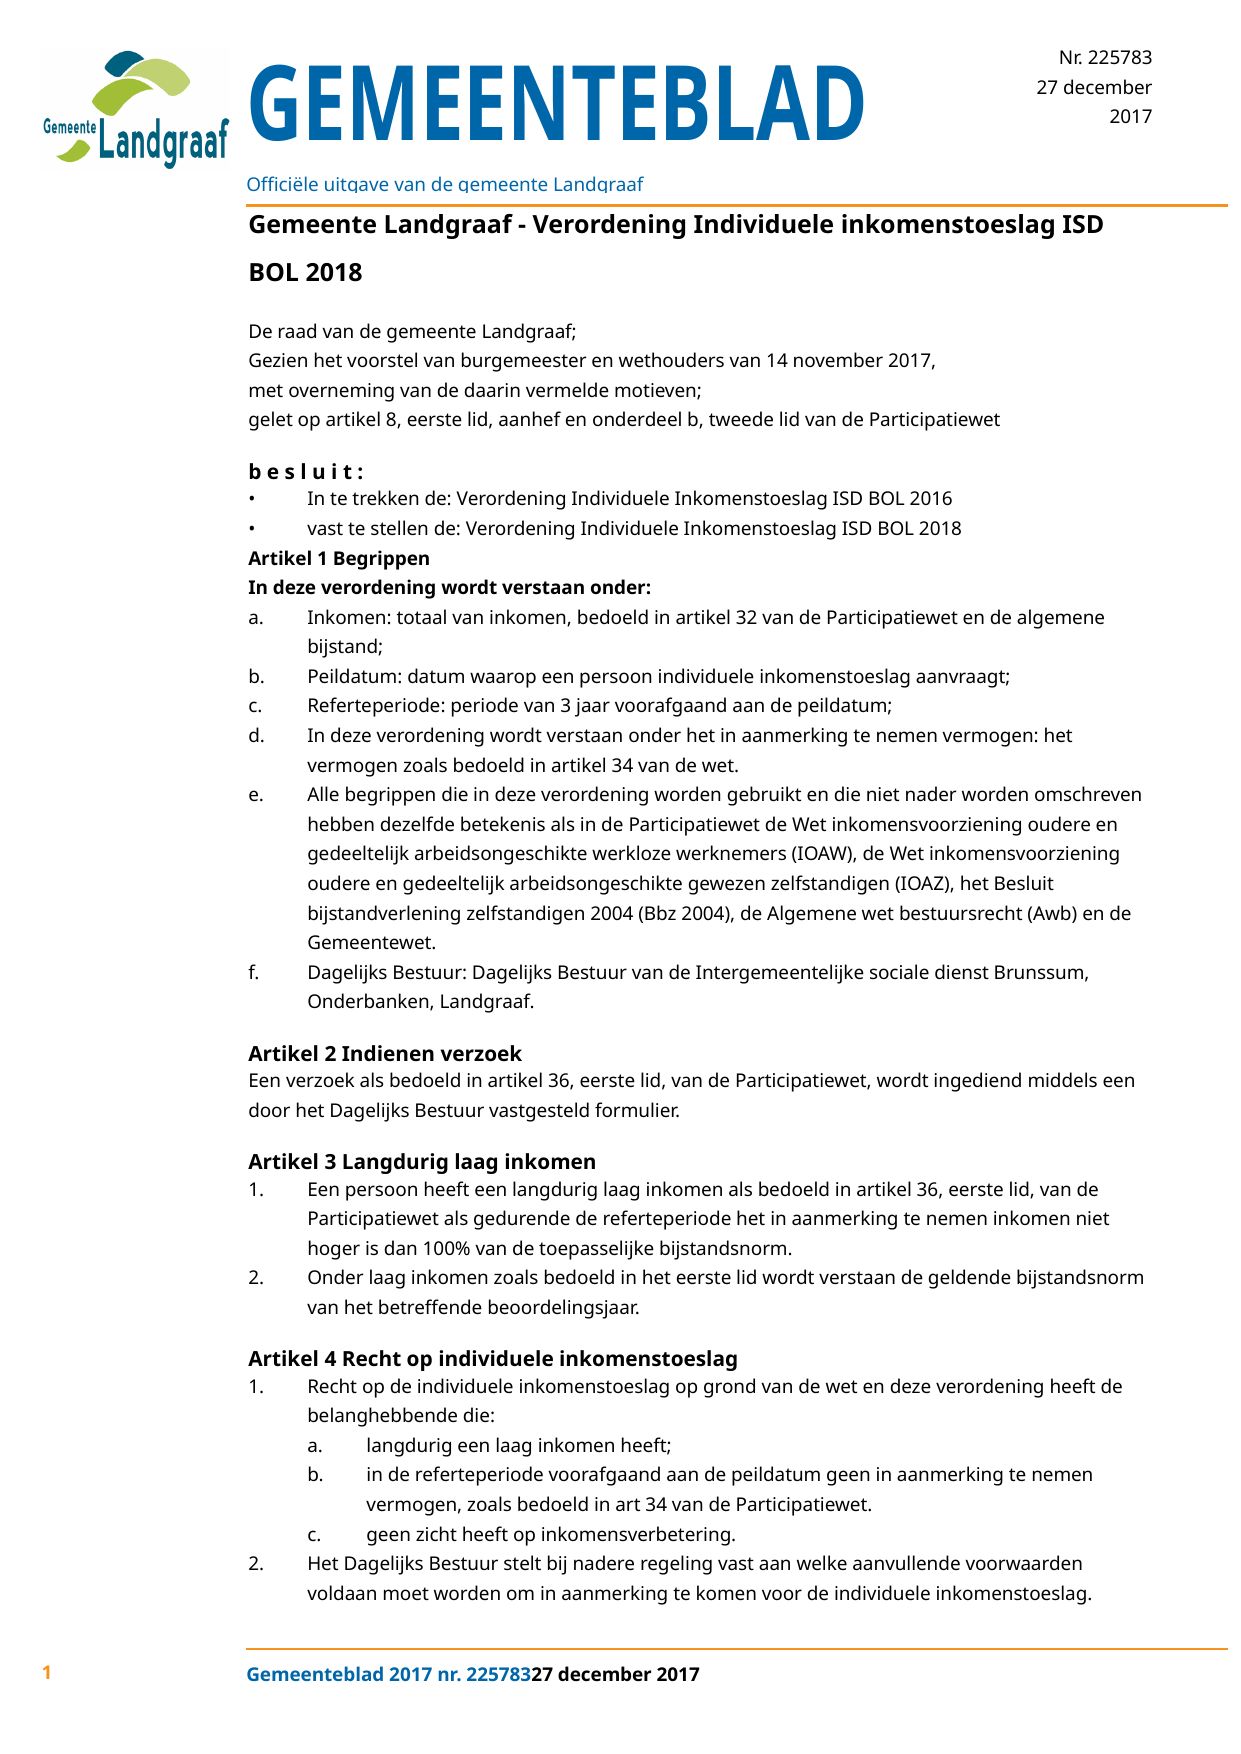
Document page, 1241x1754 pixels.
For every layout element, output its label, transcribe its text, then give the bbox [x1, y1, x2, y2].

list langdurig een laag inkomen heeft; [307, 1432, 1152, 1458]
list Alle begrippen die in deze verordening worden gebruikt en die niet nader worden omschreven hebben dezelfde betekenis als in de Participatiewet de Wet inkomensvoorziening oudere en gedeeltelijk arbeidsongeschikte werkloze werknemers (IOAW), de Wet inkomensvoorziening oudere en gedeeltelijk arbeidsongeschikte gewezen zelfstandigen (IOAZ), het Besluit bijstandverlening zelfstandigen 2004 (Bbz 2004), de Algemene wet bestuursrecht (Awb) en de Gemeentewet. [248, 781, 1152, 955]
text Gemeente Landgraaf - Verordening Individuele inkomenstoeslag ISD BOL 2018 [248, 207, 1152, 288]
list vast te stellen de: Verordening Individuele Inkomenstoeslag ISD BOL 2018 [248, 515, 1152, 541]
list Peildatum: datum waarop een persoon individuele inkomenstoeslag aanvraagt; [248, 663, 1152, 689]
text gelet op artikel 8, eerste lid, aanhef en onderdeel b, tweede lid van de Participatiewet [248, 407, 1152, 432]
text Een verzoek als bedoeld in artikel 36, eerste lid, van de Participatiewet, wordt ingediend middels een door het Dagelijks Bestuur vastgesteld formulier. [248, 1067, 1152, 1123]
text b e s l u i t : [248, 457, 1152, 486]
text De raad van de gemeente Landgraaf; [248, 318, 1152, 344]
text met overneming van de daarin vermelde motieven; [248, 377, 1152, 403]
list Recht op de individuele inkomenstoeslag op grond van de wet en deze verordening heeft de belanghebbende die: [248, 1373, 1152, 1428]
list Het Dagelijks Bestuur stelt bij nadere regeling vast aan welke aanvullende voorwaarden voldaan moet worden om in aanmerking te komen voor de individuele inkomenstoeslag. [248, 1550, 1152, 1606]
list Een persoon heeft een langdurig laag inkomen als bedoeld in artikel 36, eerste lid, van de Participatiewet als gedurende de referteperiode het in aanmerking te nemen inkomen niet hoger is dan 100% van de toepasselijke bijstandsnorm. [248, 1176, 1152, 1261]
list Referteperiode: periode van 3 jaar voorafgaand aan de peildatum; [248, 693, 1152, 718]
text In deze verordening wordt verstaan onder: [248, 574, 1152, 600]
list Inkomen: totaal van inkomen, bedoeld in artikel 32 van de Participatiewet en de algemene bijstand; [248, 604, 1152, 659]
list Onder laag inkomen zoals bedoeld in het eerste lid wordt verstaan de geldende bijstandsnorm van het betreffende beoordelingsjaar. [248, 1264, 1152, 1320]
list Dagelijks Bestuur: Dagelijks Bestuur van de Intergemeentelijke sociale dienst Brunssum, Onderbanken, Landgraaf. [248, 959, 1152, 1014]
text Artikel 1 Begrippen [248, 545, 1152, 570]
list in de referteperiode voorafgaand aan de peildatum geen in aanmerking te nemen vermogen, zoals bedoeld in art 34 van de Participatiewet. [307, 1462, 1152, 1517]
list In deze verordening wordt verstaan onder het in aanmerking te nemen vermogen: het vermogen zoals bedoeld in artikel 34 van de wet. [248, 722, 1152, 777]
list In te trekken de: Verordening Individuele Inkomenstoeslag ISD BOL 2016 [248, 486, 1152, 511]
text Artikel 4 Recht op individuele inkomenstoeslag [248, 1344, 1152, 1373]
text Artikel 2 Indienen verzoek [248, 1039, 1152, 1067]
text Gezien het voorstel van burgemeester en wethouders van 14 november 2017, [248, 347, 1152, 373]
text Artikel 3 Langdurig laag inkomen [248, 1147, 1152, 1176]
picture [41, 47, 231, 172]
list geen zicht heeft op inkomensverbetering. [307, 1521, 1152, 1547]
